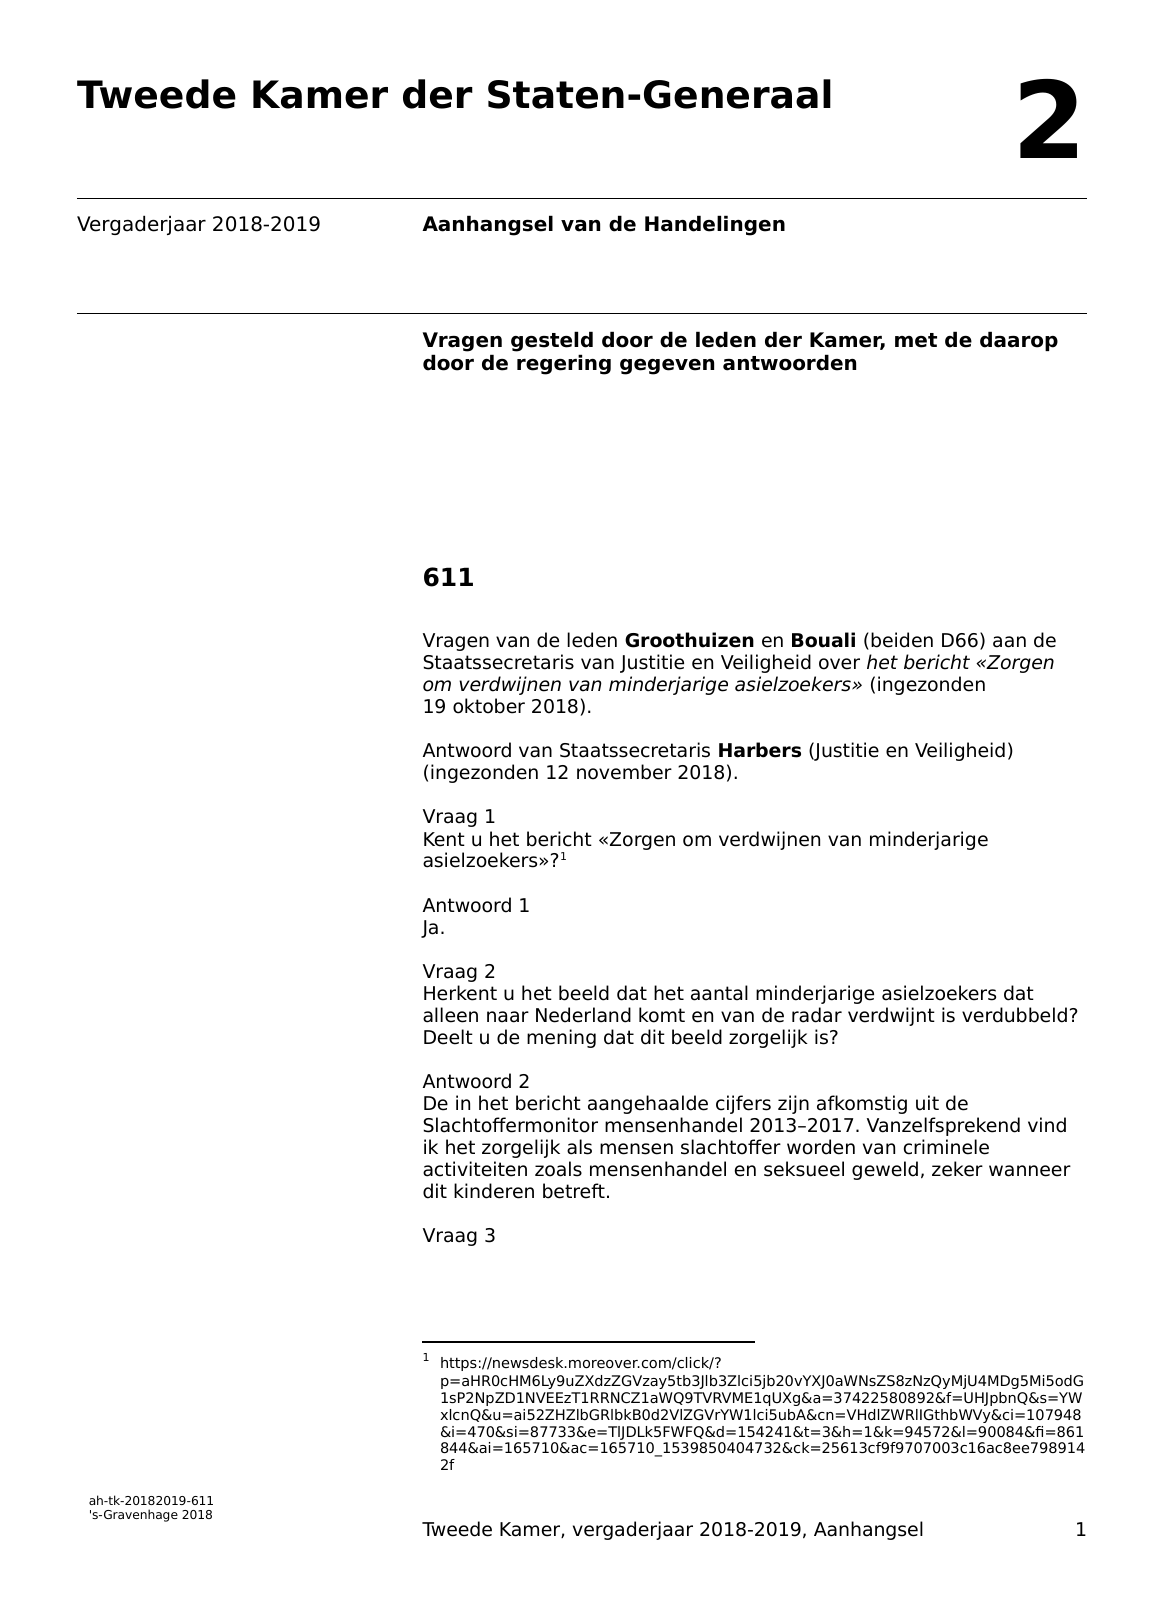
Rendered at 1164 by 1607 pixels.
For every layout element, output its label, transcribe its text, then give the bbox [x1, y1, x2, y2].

text Kent u het bericht «Zorgen om verdwijnen van minderjarige asielzoekers»? [422, 828, 1087, 872]
table_header 2 [886, 59, 1087, 198]
text Vraag 3 [422, 1225, 1087, 1247]
table_cell Aanhangsel van de Handelingen [422, 199, 1087, 313]
text Vraag 1 [422, 806, 1087, 828]
text Vraag 2 [422, 961, 1087, 983]
text Antwoord van Staatssecretaris Harbers (Justitie en Veiligheid) (ingezonden 12 november 2018). [422, 740, 1087, 784]
text 611 [422, 563, 1087, 592]
text ah-tk-20182019-611 [88, 1494, 323, 1508]
table_cell Vragen gesteld door de leden der Kamer, met de daarop door de regering gegeven antwoorden [422, 314, 1087, 375]
table_cell Vergaderjaar 2018-2019 [77, 199, 422, 313]
text De in het bericht aangehaalde cijfers zijn afkomstig uit de Slachtoffermonitor mensenhandel 2013–2017. Vanzelfsprekend vind ik het zorgelijk als mensen slachtoffer worden van criminele activiteiten zoals mensenhandel en seksueel geweld, zeker wanneer dit kinderen betreft. [422, 1093, 1087, 1203]
table_header Tweede Kamer der Staten-Generaal [77, 59, 886, 198]
text Vragen van de leden Groothuizen en Bouali (beiden D66) aan de Staatssecretaris van Justitie en Veiligheid over het bericht «Zorgen om verdwijnen van minderjarige asielzoekers» (ingezonden 19 oktober 2018). [422, 630, 1087, 718]
text Ja. [422, 917, 1087, 938]
text https://newsdesk.moreover.com/click/?p=aHR0cHM6Ly9uZXdzZGVzay5tb3Jlb3Zlci5jb20vYXJ0aWNsZS8zNzQyMjU4MDg5Mi5odG1sP2NpZD1NVEEzT1RRNCZ1aWQ9TVRVME1qUXg&a=37422580892&f=UHJpbnQ&s=YWxlcnQ&u=ai52ZHZlbGRlbkB0d2VlZGVrYW1lci5ubA&cn=VHdlZWRlIGthbWVy&ci=107948&i=470&si=87733&e=TlJDLk5FWFQ&d=154241&t=3&h=1&k=94572&l=90084&fi=861844&ai=165710&ac=165710_1539850404732&ck=25613cf9f9707003c16ac8ee7989142f [422, 1351, 1087, 1474]
text Herkent u het beeld dat het aantal minderjarige asielzoekers dat alleen naar Nederland komt en van de radar verdwijnt is verdubbeld? Deelt u de mening dat dit beeld zorgelijk is? [422, 983, 1087, 1049]
text Antwoord 2 [422, 1071, 1087, 1093]
text 's-Gravenhage 2018 [88, 1508, 323, 1522]
table_cell [77, 314, 422, 375]
text Antwoord 1 [422, 894, 1087, 917]
